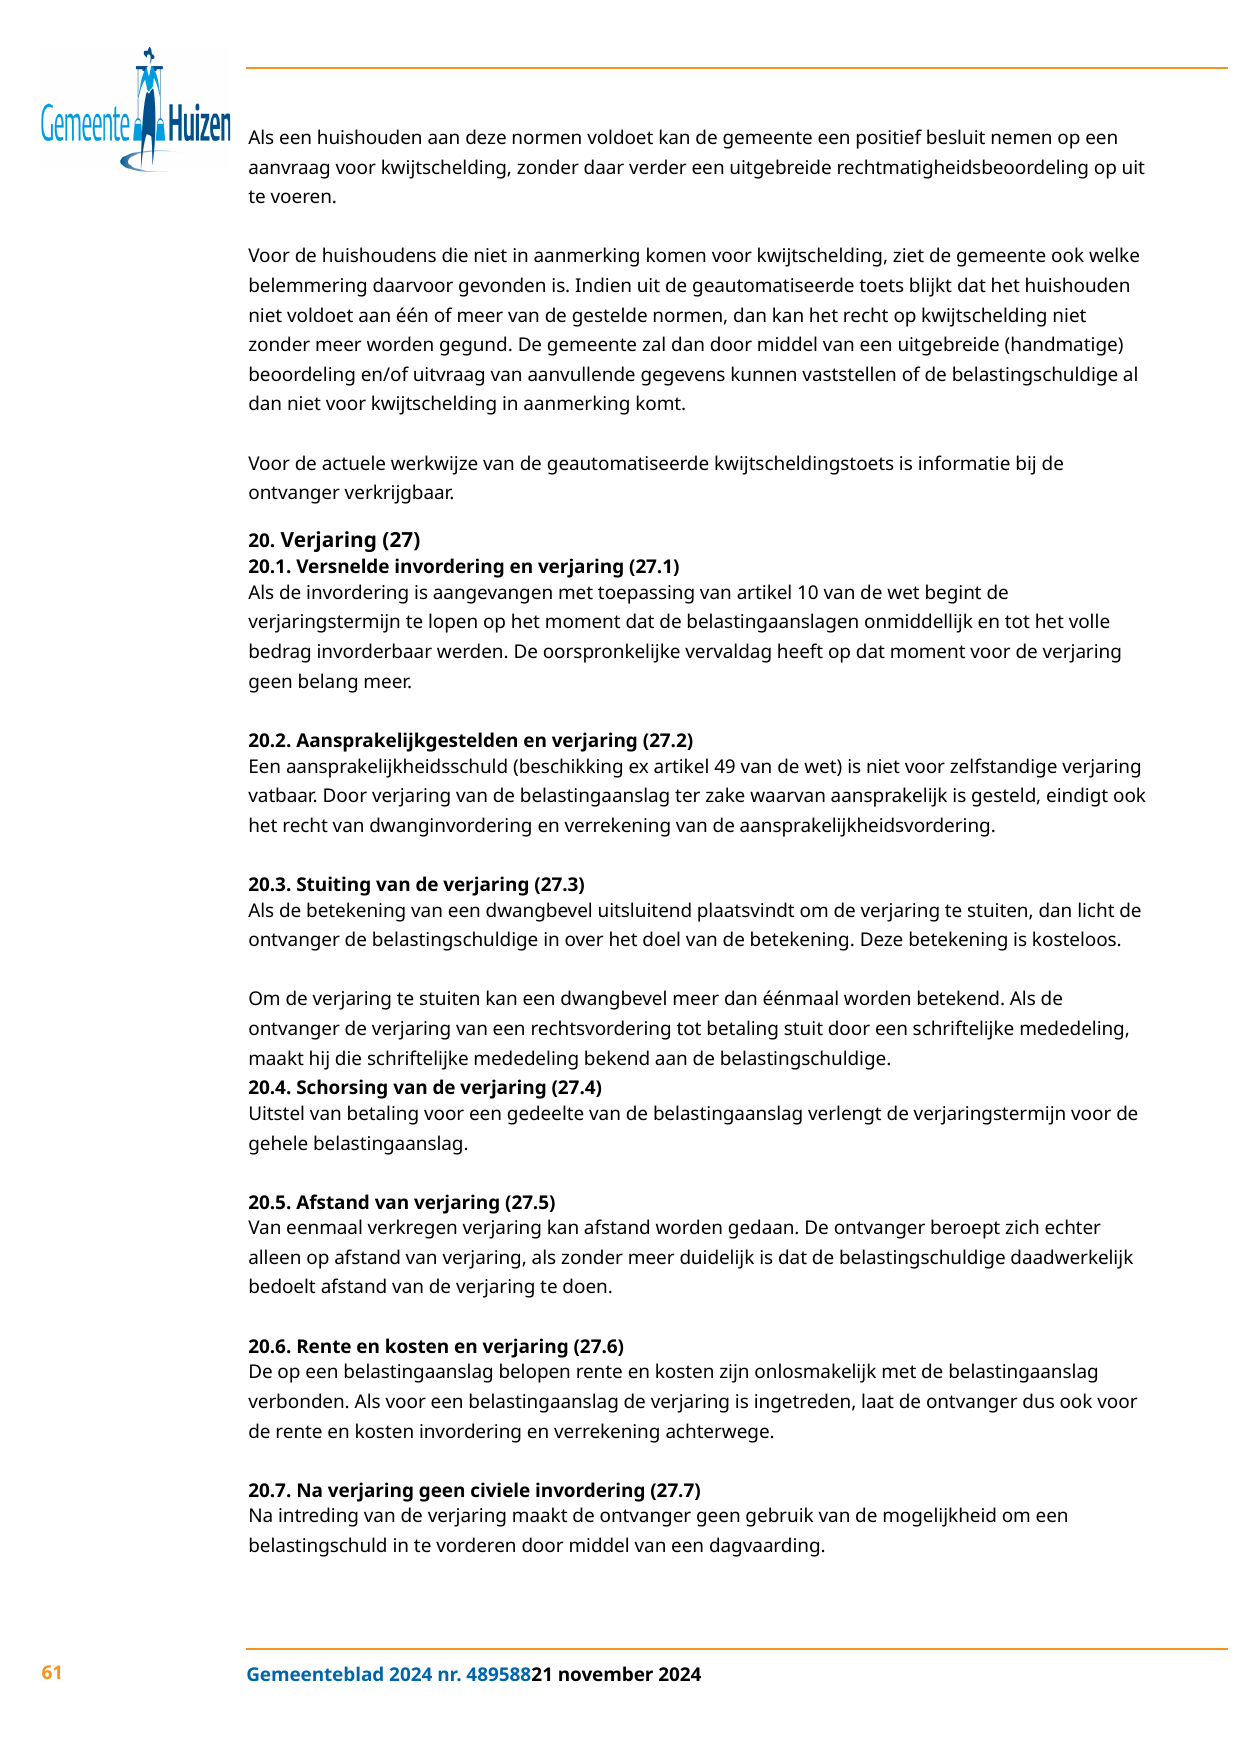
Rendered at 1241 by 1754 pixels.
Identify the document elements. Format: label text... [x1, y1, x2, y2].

picture [41, 47, 231, 172]
text Van eenmaal verkregen verjaring kan afstand worden gedaan. De ontvanger beroept zich echter alleen op afstand van verjaring, als zonder meer duidelijk is dat de belastingschuldige daadwerkelijk bedoelt afstand van de verjaring te doen. [248, 1214, 1152, 1299]
text Een aansprakelijkheidsschuld (beschikking ex artikel 49 van de wet) is niet voor zelfstandige verjaring vatbaar. Door verjaring van de belastingaanslag ter zake waarvan aansprakelijk is gesteld, eindigt ook het recht van dwanginvordering en verrekening van de aansprakelijkheidsvordering. [248, 753, 1152, 838]
text Uitstel van betaling voor een gedeelte van de belastingaanslag verlengt de verjaringstermijn voor de gehele belastingaanslag. [248, 1100, 1152, 1155]
text De op een belastingaanslag belopen rente en kosten zijn onlosmakelijk met de belastingaanslag verbonden. Als voor een belastingaanslag de verjaring is ingetreden, laat de ontvanger dus ook voor de rente en kosten invordering en verrekening achterwege. [248, 1359, 1152, 1443]
text 20. Verjaring (27) [248, 525, 1152, 553]
text 20.4. Schorsing van de verjaring (27.4) [248, 1074, 1152, 1100]
text 20.7. Na verjaring geen civiele invordering (27.7) [248, 1477, 1152, 1503]
text 20.6. Rente en kosten en verjaring (27.6) [248, 1333, 1152, 1359]
text Als een huishouden aan deze normen voldoet kan de gemeente een positief besluit nemen op een aanvraag voor kwijtschelding, zonder daar verder een uitgebreide rechtmatigheidsbeoordeling op uit te voeren. [248, 124, 1152, 209]
text Als de invordering is aangevangen met toepassing van artikel 10 van de wet begint de verjaringstermijn te lopen op het moment dat de belastingaanslagen onmiddellijk en tot het volle bedrag invorderbaar werden. De oorspronkelijke vervaldag heeft op dat moment voor de verjaring geen belang meer. [248, 579, 1152, 694]
text 20.5. Afstand van verjaring (27.5) [248, 1189, 1152, 1214]
text 20.2. Aansprakelijkgestelden en verjaring (27.2) [248, 727, 1152, 753]
text Voor de huishoudens die niet in aanmerking komen voor kwijtschelding, ziet de gemeente ook welke belemmering daarvoor gevonden is. Indien uit de geautomatiseerde toets blijkt dat het huishouden niet voldoet aan één of meer van de gestelde normen, dan kan het recht op kwijtschelding niet zonder meer worden gegund. De gemeente zal dan door middel van een uitgebreide (handmatige) beoordeling en/of uitvraag van aanvullende gegevens kunnen vaststellen of de belastingschuldige al dan niet voor kwijtschelding in aanmerking komt. [248, 243, 1152, 416]
text 20.3. Stuiting van de verjaring (27.3) [248, 871, 1152, 897]
text Om de verjaring te stuiten kan een dwangbevel meer dan éénmaal worden betekend. Als de ontvanger de verjaring van een rechtsvordering tot betaling stuit door een schriftelijke mededeling, maakt hij die schriftelijke mededeling bekend aan de belastingschuldige. [248, 986, 1152, 1071]
text 20.1. Versnelde invordering en verjaring (27.1) [248, 553, 1152, 579]
text Na intreding van de verjaring maakt de ontvanger geen gebruik van de mogelijkheid om een belastingschuld in te vorderen door middel van een dagvaarding. [248, 1503, 1152, 1558]
text Als de betekening van een dwangbevel uitsluitend plaatsvindt om de verjaring te stuiten, dan licht de ontvanger de belastingschuldige in over het doel van de betekening. Deze betekening is kosteloos. [248, 897, 1152, 952]
text Voor de actuele werkwijze van de geautomatiseerde kwijtscheldingstoets is informatie bij de ontvanger verkrijgbaar. [248, 450, 1152, 505]
